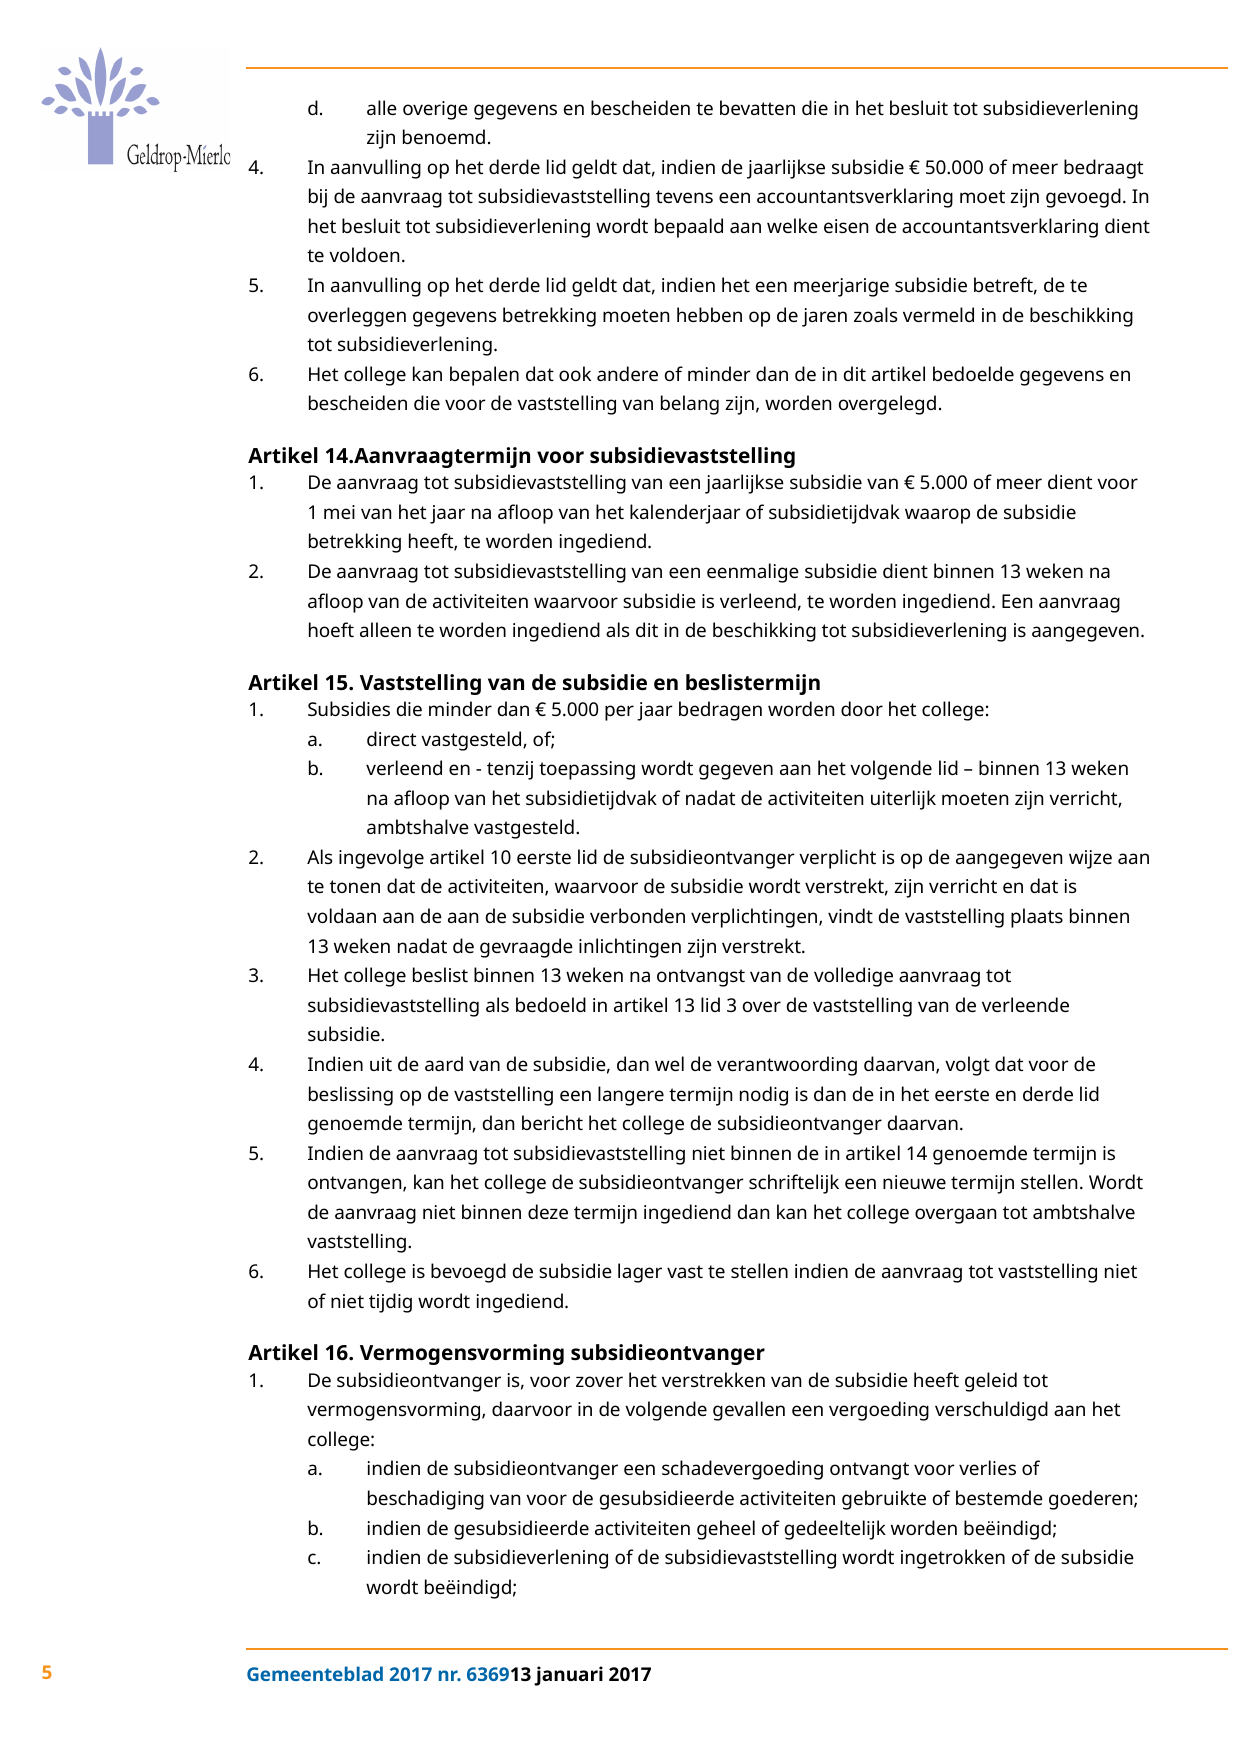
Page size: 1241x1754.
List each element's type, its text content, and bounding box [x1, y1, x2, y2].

list Indien de aanvraag tot subsidievaststelling niet binnen de in artikel 14 genoemde termijn is ontvangen, kan het college de subsidieontvanger schriftelijk een nieuwe termijn stellen. Wordt de aanvraag niet binnen deze termijn ingediend dan kan het college overgaan tot ambtshalve vaststelling. [248, 1140, 1152, 1254]
list indien de subsidieontvanger een schadevergoeding ontvangt voor verlies of beschadiging van voor de gesubsidieerde activiteiten gebruikte of bestemde goederen; [307, 1456, 1152, 1511]
list indien de subsidieverlening of de subsidievaststelling wordt ingetrokken of de subsidie wordt beëindigd; [307, 1544, 1152, 1599]
list verleend en - tenzij toepassing wordt gegeven aan het volgende lid – binnen 13 weken na afloop van het subsidietijdvak of nadat de activiteiten uiterlijk moeten zijn verricht, ambtshalve vastgesteld. [307, 755, 1152, 840]
text Artikel 15. Vaststelling van de subsidie en beslistermijn [248, 668, 1152, 696]
list Het college is bevoegd de subsidie lager vast te stellen indien de aanvraag tot vaststelling niet of niet tijdig wordt ingediend. [248, 1258, 1152, 1314]
list Indien uit de aard van de subsidie, dan wel de verantwoording daarvan, volgt dat voor de beslissing op de vaststelling een langere termijn nodig is dan de in het eerste en derde lid genoemde termijn, dan bericht het college de subsidieontvanger daarvan. [248, 1051, 1152, 1136]
picture [41, 47, 231, 172]
list De aanvraag tot subsidievaststelling van een jaarlijkse subsidie van € 5.000 of meer dient voor 1 mei van het jaar na afloop van het kalenderjaar of subsidietijdvak waarop de subsidie betrekking heeft, te worden ingediend. [248, 469, 1152, 554]
list Het college beslist binnen 13 weken na ontvangst van de volledige aanvraag tot subsidievaststelling als bedoeld in artikel 13 lid 3 over de vaststelling van de verleende subsidie. [248, 962, 1152, 1047]
list De subsidieontvanger is, voor zover het verstrekken van de subsidie heeft geleid tot vermogensvorming, daarvoor in de volgende gevallen een vergoeding verschuldigd aan het college: [248, 1367, 1152, 1452]
list direct vastgesteld, of; [307, 726, 1152, 752]
list In aanvulling op het derde lid geldt dat, indien de jaarlijkse subsidie € 50.000 of meer bedraagt bij de aanvraag tot subsidievaststelling tevens een accountantsverklaring moet zijn gevoegd. In het besluit tot subsidieverlening wordt bepaald aan welke eisen de accountantsverklaring dient te voldoen. [248, 154, 1152, 268]
list indien de gesubsidieerde activiteiten geheel of gedeeltelijk worden beëindigd; [307, 1515, 1152, 1540]
list alle overige gegevens en bescheiden te bevatten die in het besluit tot subsidieverlening zijn benoemd. [307, 95, 1152, 150]
text Artikel 14.Aanvraagtermijn voor subsidievaststelling [248, 441, 1152, 469]
list Als ingevolge artikel 10 eerste lid de subsidieontvanger verplicht is op de aangegeven wijze aan te tonen dat de activiteiten, waarvoor de subsidie wordt verstrekt, zijn verricht en dat is voldaan aan de aan de subsidie verbonden verplichtingen, vindt de vaststelling plaats binnen 13 weken nadat de gevraagde inlichtingen zijn verstrekt. [248, 844, 1152, 959]
list Het college kan bepalen dat ook andere of minder dan de in dit artikel bedoelde gegevens en bescheiden die voor de vaststelling van belang zijn, worden overgelegd. [248, 361, 1152, 416]
text Artikel 16. Vermogensvorming subsidieontvanger [248, 1338, 1152, 1367]
list Subsidies die minder dan € 5.000 per jaar bedragen worden door het college: [248, 696, 1152, 722]
list De aanvraag tot subsidievaststelling van een eenmalige subsidie dient binnen 13 weken na afloop van de activiteiten waarvoor subsidie is verleend, te worden ingediend. Een aanvraag hoeft alleen te worden ingediend als dit in de beschikking tot subsidieverlening is aangegeven. [248, 558, 1152, 643]
list In aanvulling op het derde lid geldt dat, indien het een meerjarige subsidie betreft, de te overleggen gegevens betrekking moeten hebben op de jaren zoals vermeld in de beschikking tot subsidieverlening. [248, 272, 1152, 357]
